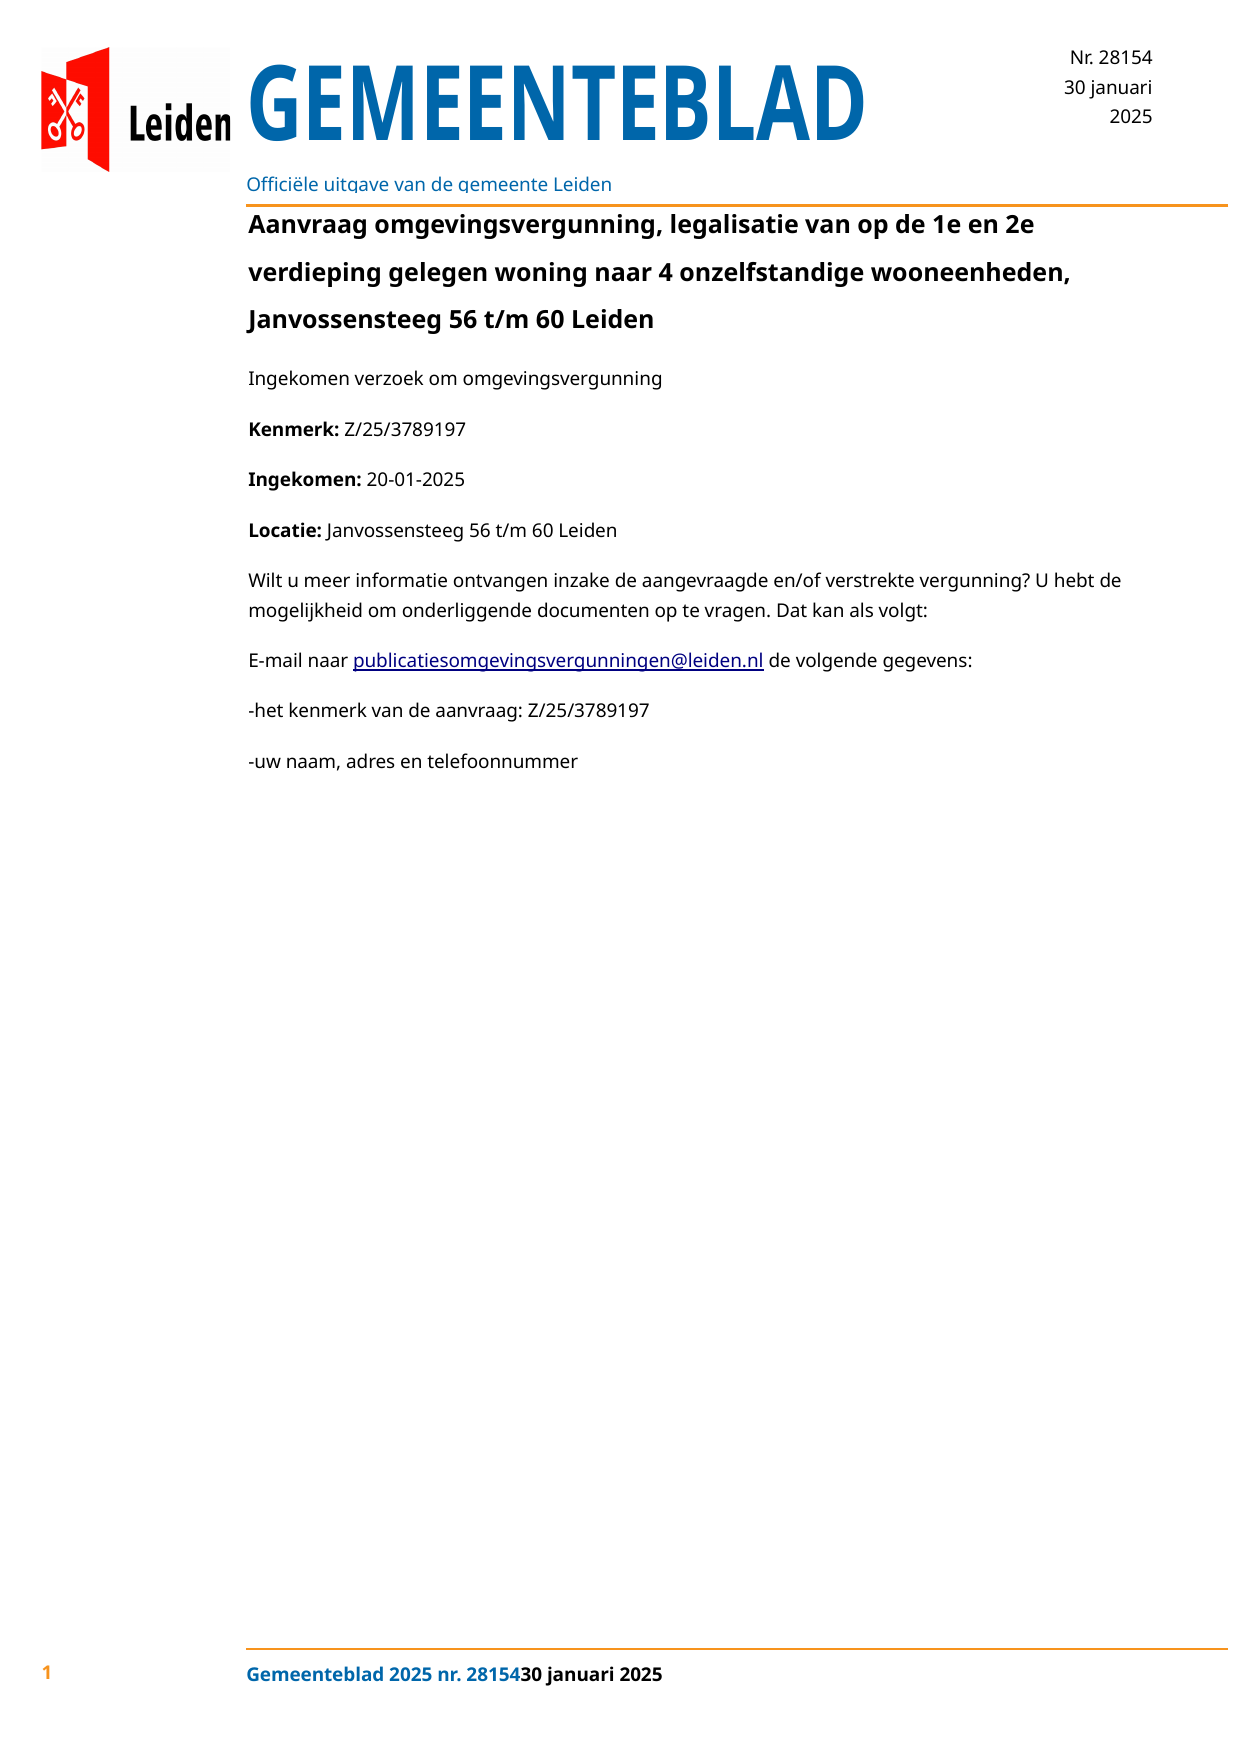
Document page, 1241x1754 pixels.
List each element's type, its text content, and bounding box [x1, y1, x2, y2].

text Locatie: Janvossensteeg 56 t/m 60 Leiden [248, 517, 1152, 542]
text Wilt u meer informatie ontvangen inzake de aangevraagde en/of verstrekte vergunning? U hebt de mogelijkheid om onderliggende documenten op te vragen. Dat kan als volgt: [248, 567, 1152, 622]
text Ingekomen verzoek om omgevingsvergunning [248, 366, 1152, 391]
text -het kenmerk van de aanvraag: Z/25/3789197 [248, 698, 1152, 723]
picture [41, 47, 231, 172]
text -uw naam, adres en telefoonnummer [248, 748, 1152, 774]
text Ingekomen: 20-01-2025 [248, 466, 1152, 492]
text Aanvraag omgevingsvergunning, legalisatie van op de 1e en 2e verdieping gelegen woning naar 4 onzelfstandige wooneenheden, Janvossensteeg 56 t/m 60 Leiden [248, 207, 1152, 336]
text E-mail naar publicatiesomgevingsvergunningen@leiden.nl de volgende gegevens: [248, 647, 1152, 673]
text Kenmerk: Z/25/3789197 [248, 416, 1152, 442]
